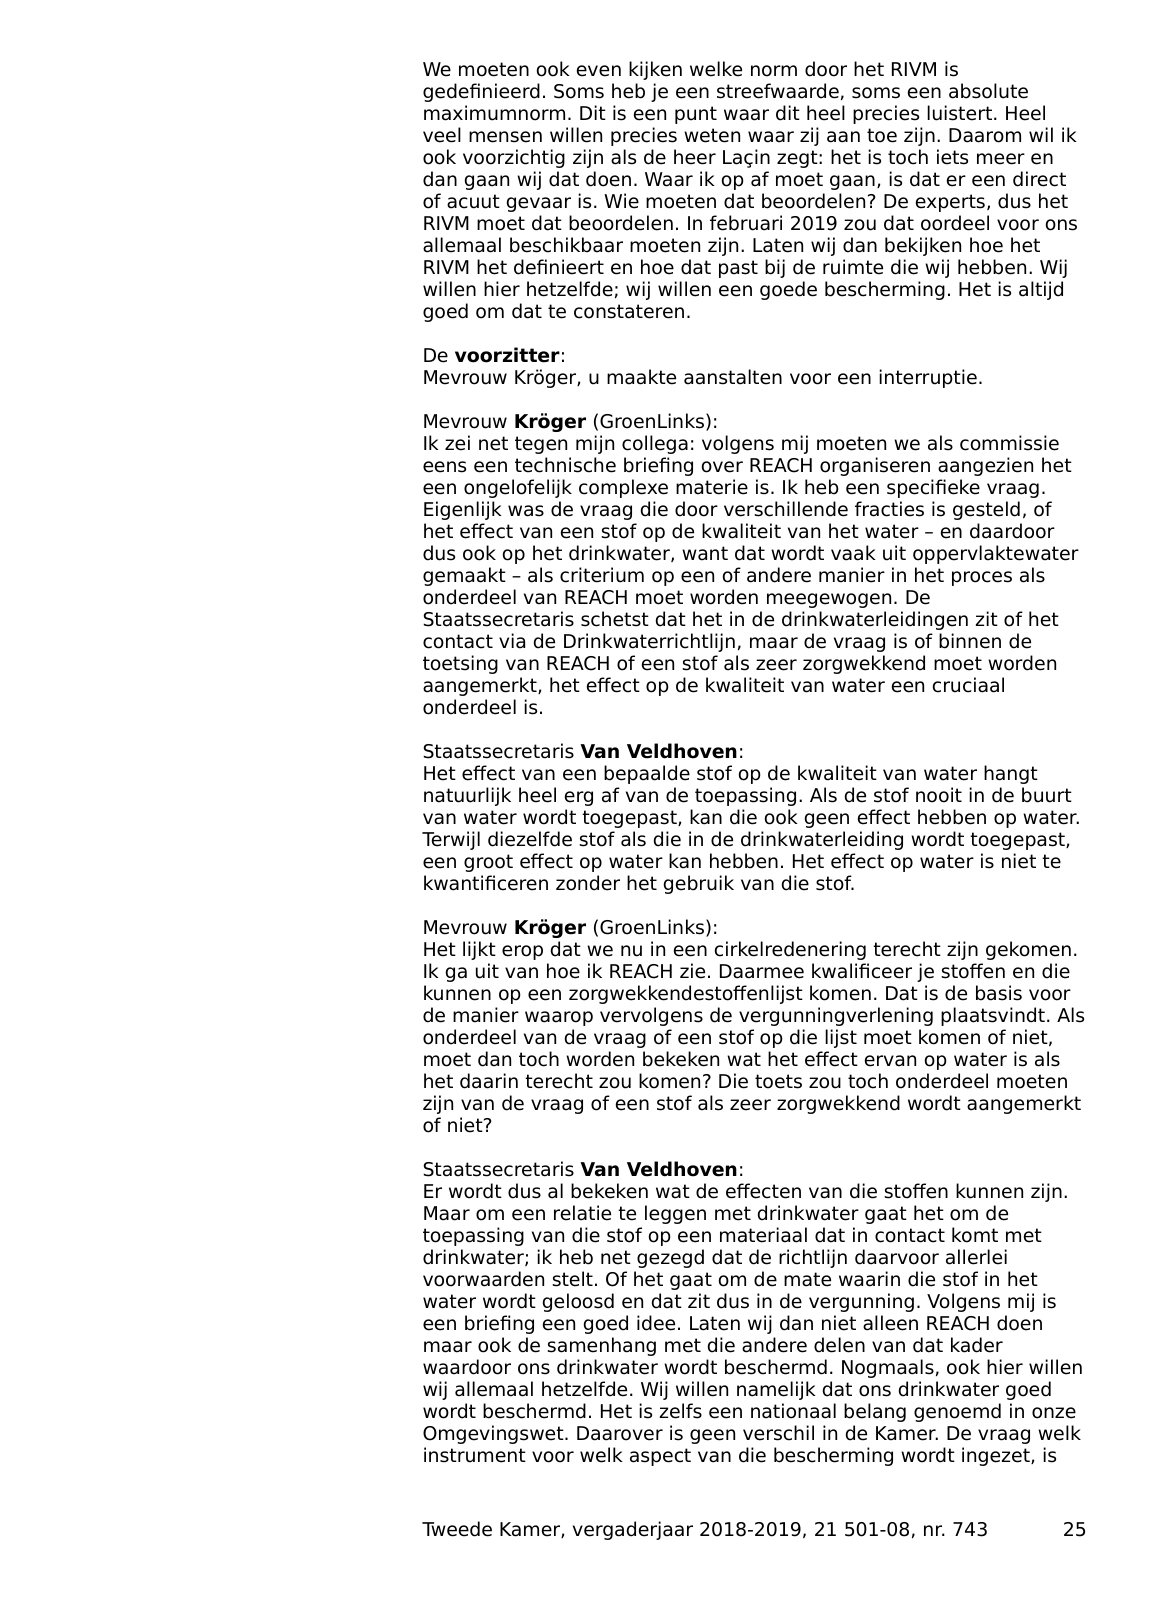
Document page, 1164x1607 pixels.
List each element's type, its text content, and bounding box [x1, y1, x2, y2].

text We moeten ook even kijken welke norm door het RIVM is gedefinieerd. Soms heb je een streefwaarde, soms een absolute maximumnorm. Dit is een punt waar dit heel precies luistert. Heel veel mensen willen precies weten waar zij aan toe zijn. Daarom wil ik ook voorzichtig zijn als de heer Laçin zegt: het is toch iets meer en dan gaan wij dat doen. Waar ik op af moet gaan, is dat er een direct of acuut gevaar is. Wie moeten dat beoordelen? De experts, dus het RIVM moet dat beoordelen. In februari 2019 zou dat oordeel voor ons allemaal beschikbaar moeten zijn. Laten wij dan bekijken hoe het RIVM het definieert en hoe dat past bij de ruimte die wij hebben. Wij willen hier hetzelfde; wij willen een goede bescherming. Het is altijd goed om dat te constateren. [422, 59, 1087, 323]
text Mevrouw Kröger (GroenLinks): [422, 411, 1087, 433]
text Staatssecretaris Van Veldhoven: [422, 1159, 1087, 1181]
text De voorzitter: [422, 345, 1087, 367]
text Het effect van een bepaalde stof op de kwaliteit van water hangt natuurlijk heel erg af van de toepassing. Als de stof nooit in de buurt van water wordt toegepast, kan die ook geen effect hebben op water. Terwijl diezelfde stof als die in de drinkwaterleiding wordt toegepast, een groot effect op water kan hebben. Het effect op water is niet te kwantificeren zonder het gebruik van die stof. [422, 763, 1087, 895]
text Er wordt dus al bekeken wat de effecten van die stoffen kunnen zijn. Maar om een relatie te leggen met drinkwater gaat het om de toepassing van die stof op een materiaal dat in contact komt met drinkwater; ik heb net gezegd dat de richtlijn daarvoor allerlei voorwaarden stelt. Of het gaat om de mate waarin die stof in het water wordt geloosd en dat zit dus in de vergunning. Volgens mij is een briefing een goed idee. Laten wij dan niet alleen REACH doen maar ook de samenhang met die andere delen van dat kader waardoor ons drinkwater wordt beschermd. Nogmaals, ook hier willen wij allemaal hetzelfde. Wij willen namelijk dat ons drinkwater goed wordt beschermd. Het is zelfs een nationaal belang genoemd in onze Omgevingswet. Daarover is geen verschil in de Kamer. De vraag welk instrument voor welk aspect van die bescherming wordt ingezet, is [422, 1181, 1087, 1467]
text Staatssecretaris Van Veldhoven: [422, 741, 1087, 763]
text Mevrouw Kröger (GroenLinks): [422, 917, 1087, 939]
text Ik zei net tegen mijn collega: volgens mij moeten we als commissie eens een technische briefing over REACH organiseren aangezien het een ongelofelijk complexe materie is. Ik heb een specifieke vraag. Eigenlijk was de vraag die door verschillende fracties is gesteld, of het effect van een stof op de kwaliteit van het water – en daardoor dus ook op het drinkwater, want dat wordt vaak uit oppervlaktewater gemaakt – als criterium op een of andere manier in het proces als onderdeel van REACH moet worden meegewogen. De Staatssecretaris schetst dat het in de drinkwaterleidingen zit of het contact via de Drinkwaterrichtlijn, maar de vraag is of binnen de toetsing van REACH of een stof als zeer zorgwekkend moet worden aangemerkt, het effect op de kwaliteit van water een cruciaal onderdeel is. [422, 433, 1087, 719]
text Mevrouw Kröger, u maakte aanstalten voor een interruptie. [422, 367, 1087, 389]
text Het lijkt erop dat we nu in een cirkelredenering terecht zijn gekomen. Ik ga uit van hoe ik REACH zie. Daarmee kwalificeer je stoffen en die kunnen op een zorgwekkendestoffenlijst komen. Dat is de basis voor de manier waarop vervolgens de vergunningverlening plaatsvindt. Als onderdeel van de vraag of een stof op die lijst moet komen of niet, moet dan toch worden bekeken wat het effect ervan op water is als het daarin terecht zou komen? Die toets zou toch onderdeel moeten zijn van de vraag of een stof als zeer zorgwekkend wordt aangemerkt of niet? [422, 939, 1087, 1137]
